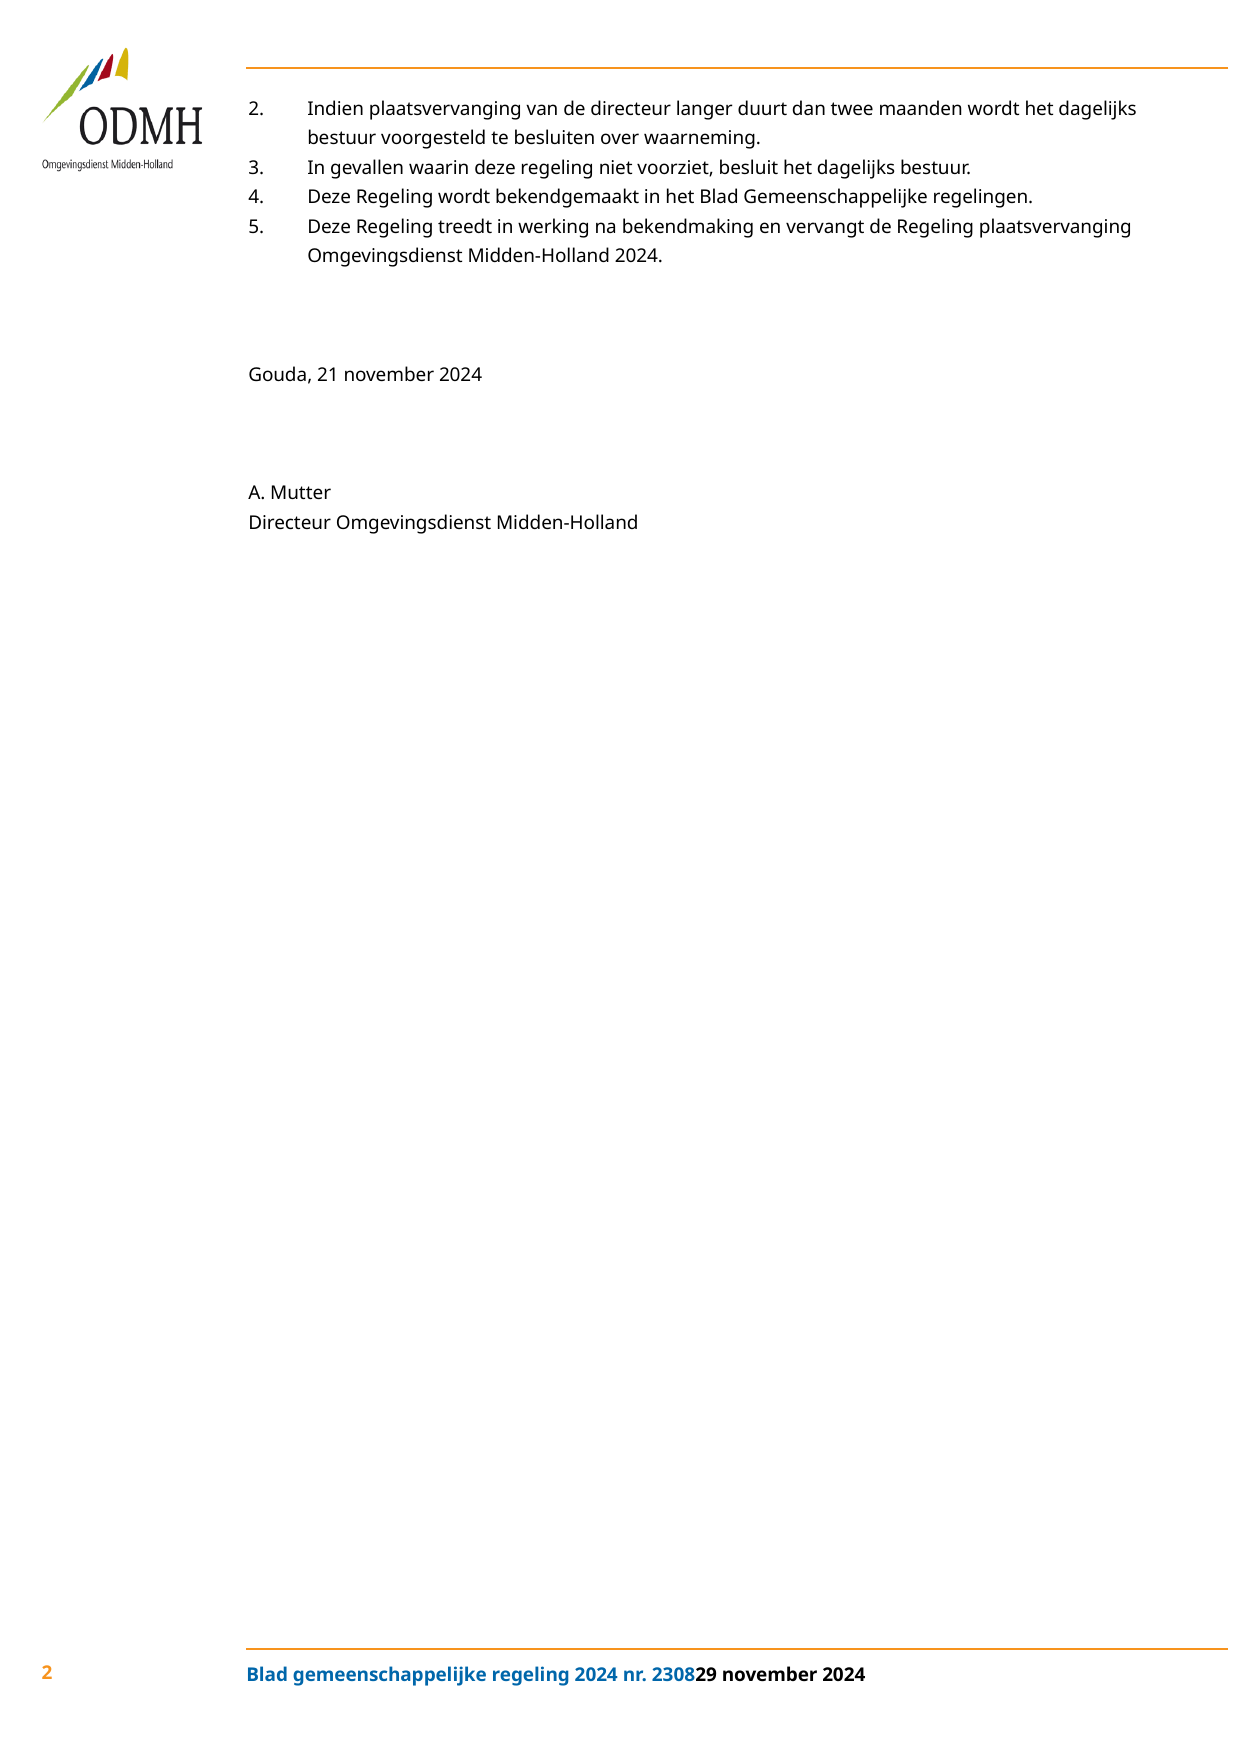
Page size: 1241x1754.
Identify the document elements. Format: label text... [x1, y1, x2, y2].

text Directeur Omgevingsdienst Midden-Holland [248, 509, 1152, 535]
list In gevallen waarin deze regeling niet voorziet, besluit het dagelijks bestuur. [248, 154, 1152, 180]
list Deze Regeling treedt in werking na bekendmaking en vervangt de Regeling plaatsvervanging Omgevingsdienst Midden-Holland 2024. [248, 213, 1152, 268]
picture [41, 47, 231, 172]
list Deze Regeling wordt bekendgemaakt in het Blad Gemeenschappelijke regelingen. [248, 183, 1152, 209]
text Gouda, 21 november 2024 [248, 361, 1152, 387]
list Indien plaatsvervanging van de directeur langer duurt dan twee maanden wordt het dagelijks bestuur voorgesteld te besluiten over waarneming. [248, 95, 1152, 150]
text A. Mutter [248, 479, 1152, 505]
